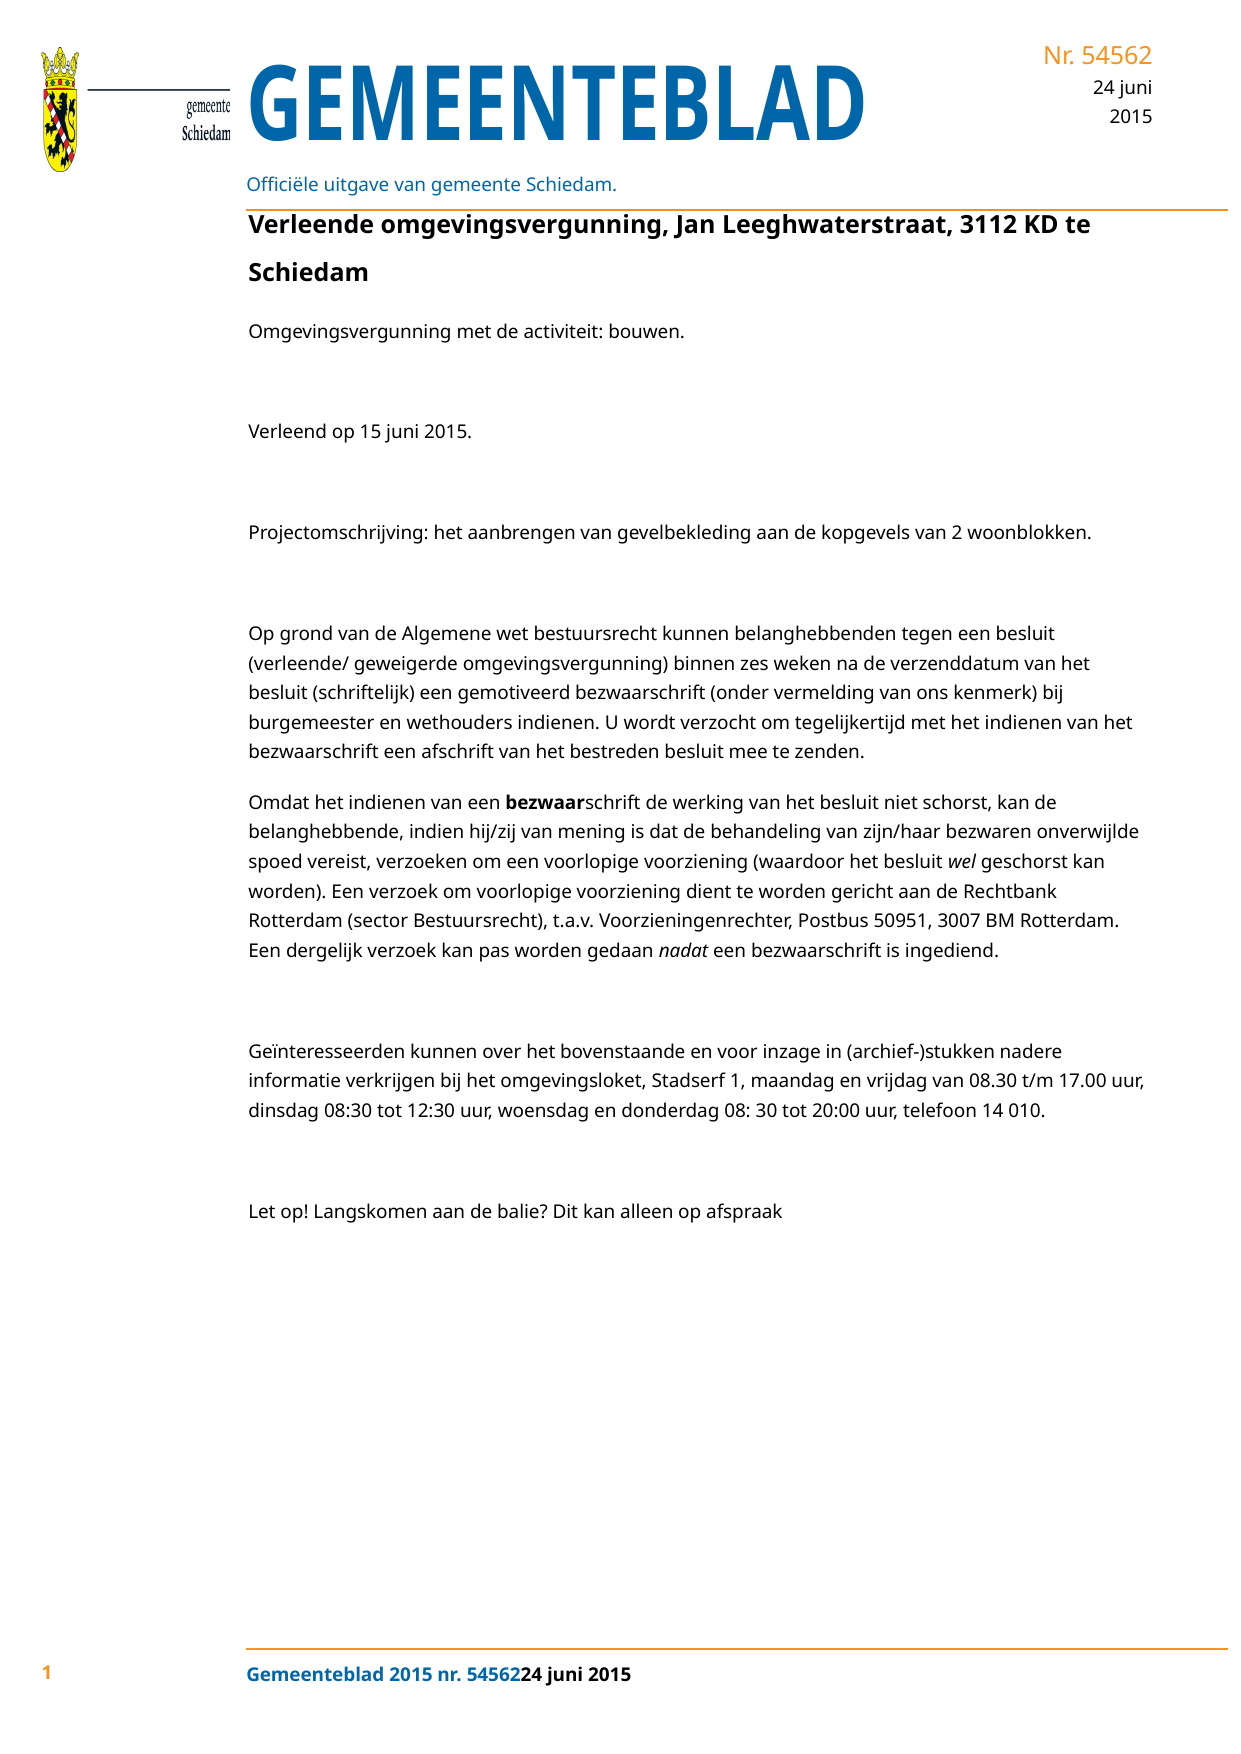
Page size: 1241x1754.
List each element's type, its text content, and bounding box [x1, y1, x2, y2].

text Geïnteresseerden kunnen over het bovenstaande en voor inzage in (archief-)stukken nadere informatie verkrijgen bij het omgevingsloket, Stadserf 1, maandag en vrijdag van 08.30 t/m 17.00 uur, dinsdag 08:30 tot 12:30 uur, woensdag en donderdag 08: 30 tot 20:00 uur, telefoon 14 010. [248, 1038, 1152, 1123]
text Omdat het indienen van een bezwaarschrift de werking van het besluit niet schorst, kan de belanghebbende, indien hij/zij van mening is dat de behandeling van zijn/haar bezwaren onverwijlde spoed vereist, verzoeken om een voorlopige voorziening (waardoor het besluit wel geschorst kan worden). Een verzoek om voorlopige voorziening dient te worden gericht aan de Rechtbank Rotterdam (sector Bestuursrecht), t.a.v. Voorzieningenrechter, Postbus 50951, 3007 BM Rotterdam. Een dergelijk verzoek kan pas worden gedaan nadat een bezwaarschrift is ingediend. [248, 789, 1152, 963]
text Op grond van de Algemene wet bestuursrecht kunnen belanghebbenden tegen een besluit (verleende/ geweigerde omgevingsvergunning) binnen zes weken na de verzenddatum van het besluit (schriftelijk) een gemotiveerd bezwaarschrift (onder vermelding van ons kenmerk) bij burgemeester en wethouders indienen. U wordt verzocht om tegelijkertijd met het indienen van het bezwaarschrift een afschrift van het bestreden besluit mee te zenden. [248, 620, 1152, 764]
text Verleende omgevingsvergunning, Jan Leeghwaterstraat, 3112 KD te Schiedam [248, 211, 1152, 288]
text Projectomschrijving: het aanbrengen van gevelbekleding aan de kopgevels van 2 woonblokken. [248, 519, 1152, 545]
text Verleend op 15 juni 2015. [248, 419, 1152, 444]
text Let op! Langskomen aan de balie? Dit kan alleen op afspraak [248, 1198, 1152, 1224]
text Omgevingsvergunning met de activiteit: bouwen. [248, 318, 1152, 344]
picture [41, 47, 231, 172]
